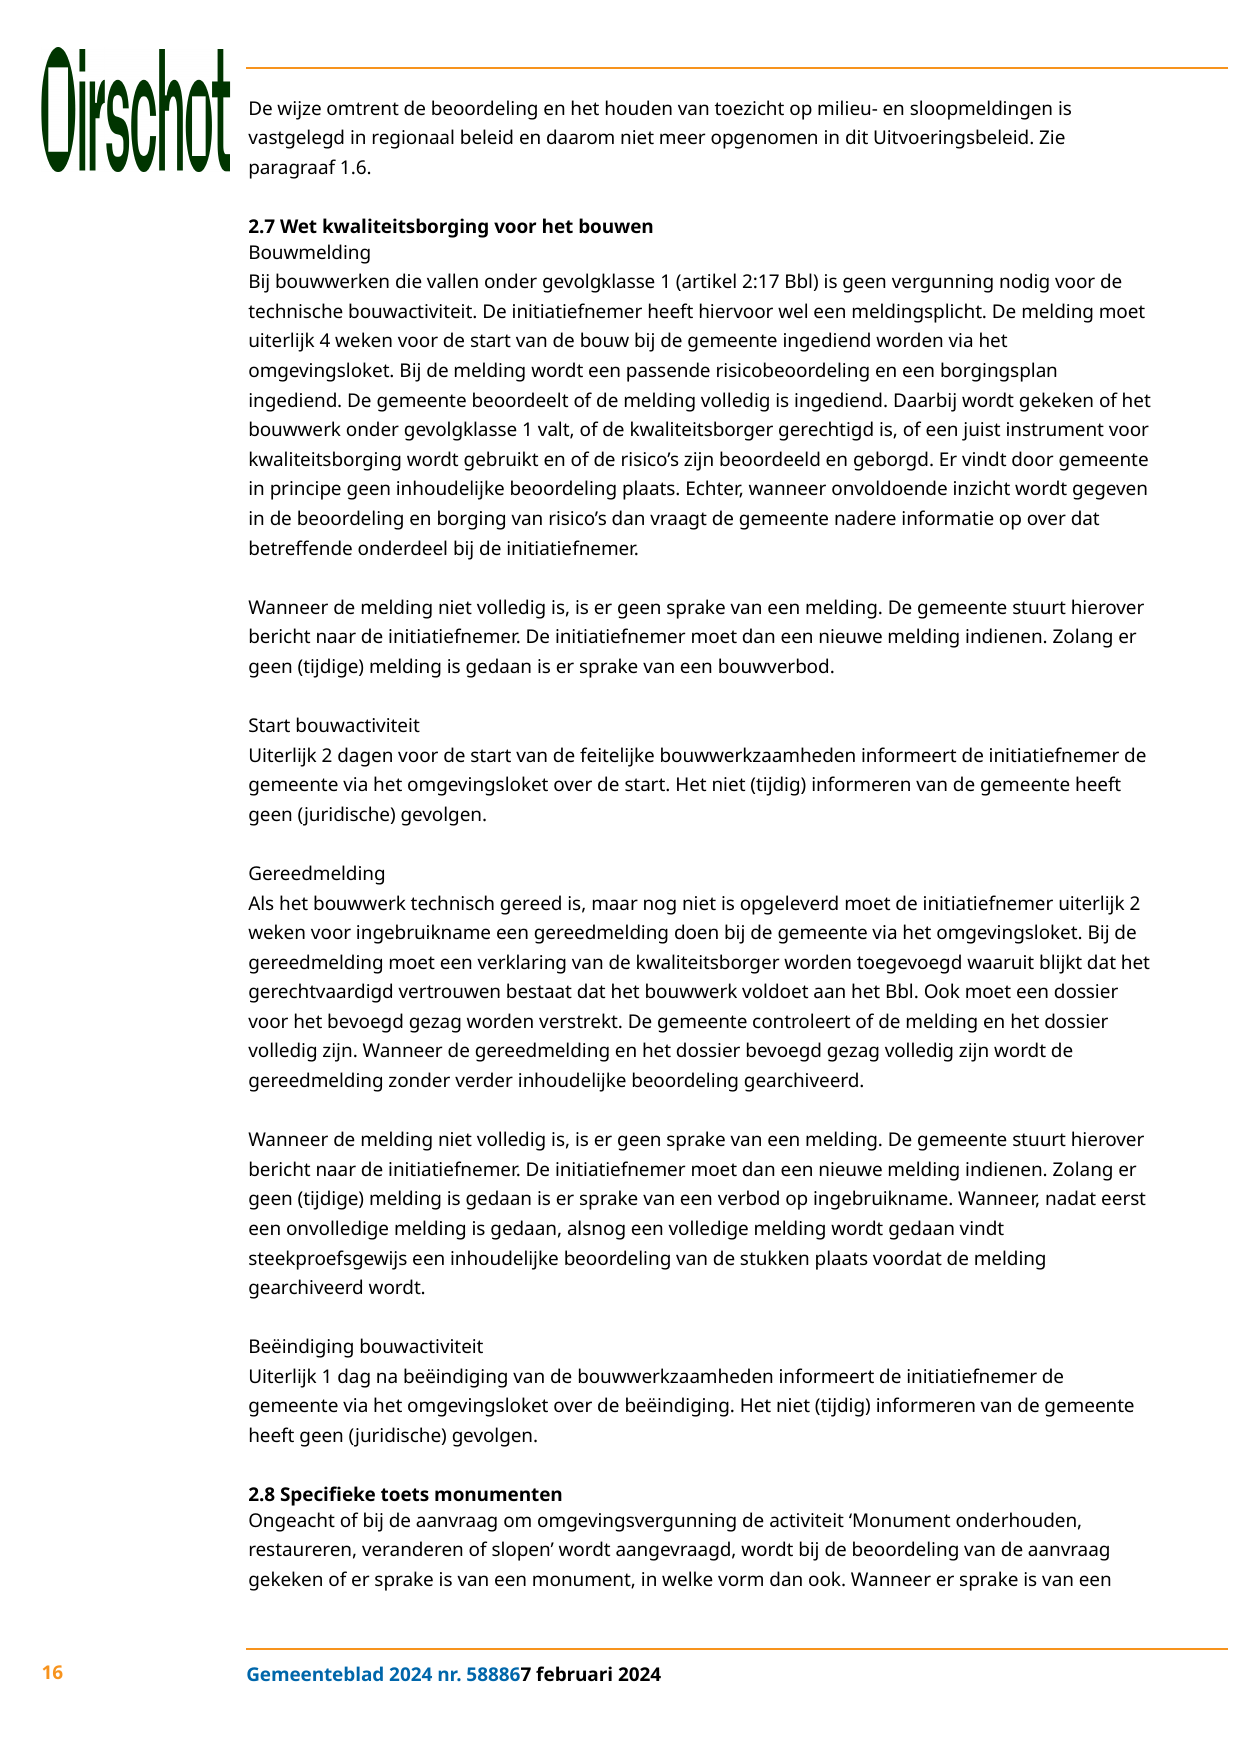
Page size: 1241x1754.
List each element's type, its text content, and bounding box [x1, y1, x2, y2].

text Gereedmelding [248, 860, 1152, 886]
text Bij bouwwerken die vallen onder gevolgklasse 1 (artikel 2:17 Bbl) is geen vergunning nodig voor de technische bouwactiviteit. De initiatiefnemer heeft hiervoor wel een meldingsplicht. De melding moet uiterlijk 4 weken voor de start van de bouw bij de gemeente ingediend worden via het omgevingsloket. Bij de melding wordt een passende risicobeoordeling en een borgingsplan ingediend. De gemeente beoordeelt of de melding volledig is ingediend. Daarbij wordt gekeken of het bouwwerk onder gevolgklasse 1 valt, of de kwaliteitsborger gerechtigd is, of een juist instrument voor kwaliteitsborging wordt gebruikt en of de risico’s zijn beoordeeld en geborgd. Er vindt door gemeente in principe geen inhoudelijke beoordeling plaats. Echter, wanneer onvoldoende inzicht wordt gegeven in de beoordeling en borging van risico’s dan vraagt de gemeente nadere informatie op over dat betreffende onderdeel bij de initiatiefnemer. [248, 268, 1152, 560]
text 2.7 Wet kwaliteitsborging voor het bouwen [248, 213, 1152, 239]
text De wijze omtrent de beoordeling en het houden van toezicht op milieu- en sloopmeldingen is vastgelegd in regionaal beleid en daarom niet meer opgenomen in dit Uitvoeringsbeleid. Zie paragraaf 1.6. [248, 95, 1152, 180]
text Wanneer de melding niet volledig is, is er geen sprake van een melding. De gemeente stuurt hierover bericht naar de initiatiefnemer. De initiatiefnemer moet dan een nieuwe melding indienen. Zolang er geen (tijdige) melding is gedaan is er sprake van een verbod op ingebruikname. Wanneer, nadat eerst een onvolledige melding is gedaan, alsnog een volledige melding wordt gedaan vindt steekproefsgewijs een inhoudelijke beoordeling van de stukken plaats voordat de melding gearchiveerd wordt. [248, 1126, 1152, 1300]
text Wanneer de melding niet volledig is, is er geen sprake van een melding. De gemeente stuurt hierover bericht naar de initiatiefnemer. De initiatiefnemer moet dan een nieuwe melding indienen. Zolang er geen (tijdige) melding is gedaan is er sprake van een bouwverbod. [248, 594, 1152, 679]
text Ongeacht of bij de aanvraag om omgevingsvergunning de activiteit ‘Monument onderhouden, restaureren, veranderen of slopen’ wordt aangevraagd, wordt bij de beoordeling van de aanvraag gekeken of er sprake is van een monument, in welke vorm dan ook. Wanneer er sprake is van een [248, 1507, 1152, 1592]
text Bouwmelding [248, 239, 1152, 264]
text 2.8 Specifieke toets monumenten [248, 1481, 1152, 1507]
text Beëindiging bouwactiviteit [248, 1333, 1152, 1359]
text Uiterlijk 1 dag na beëindiging van de bouwwerkzaamheden informeert de initiatiefnemer de gemeente via het omgevingsloket over de beëindiging. Het niet (tijdig) informeren van de gemeente heeft geen (juridische) gevolgen. [248, 1363, 1152, 1448]
picture [41, 47, 231, 172]
text Start bouwactiviteit [248, 712, 1152, 738]
text Als het bouwwerk technisch gereed is, maar nog niet is opgeleverd moet de initiatiefnemer uiterlijk 2 weken voor ingebruikname een gereedmelding doen bij de gemeente via het omgevingsloket. Bij de gereedmelding moet een verklaring van de kwaliteitsborger worden toegevoegd waaruit blijkt dat het gerechtvaardigd vertrouwen bestaat dat het bouwwerk voldoet aan het Bbl. Ook moet een dossier voor het bevoegd gezag worden verstrekt. De gemeente controleert of de melding en het dossier volledig zijn. Wanneer de gereedmelding en het dossier bevoegd gezag volledig zijn wordt de gereedmelding zonder verder inhoudelijke beoordeling gearchiveerd. [248, 890, 1152, 1093]
text Uiterlijk 2 dagen voor de start van de feitelijke bouwwerkzaamheden informeert de initiatiefnemer de gemeente via het omgevingsloket over de start. Het niet (tijdig) informeren van de gemeente heeft geen (juridische) gevolgen. [248, 742, 1152, 827]
